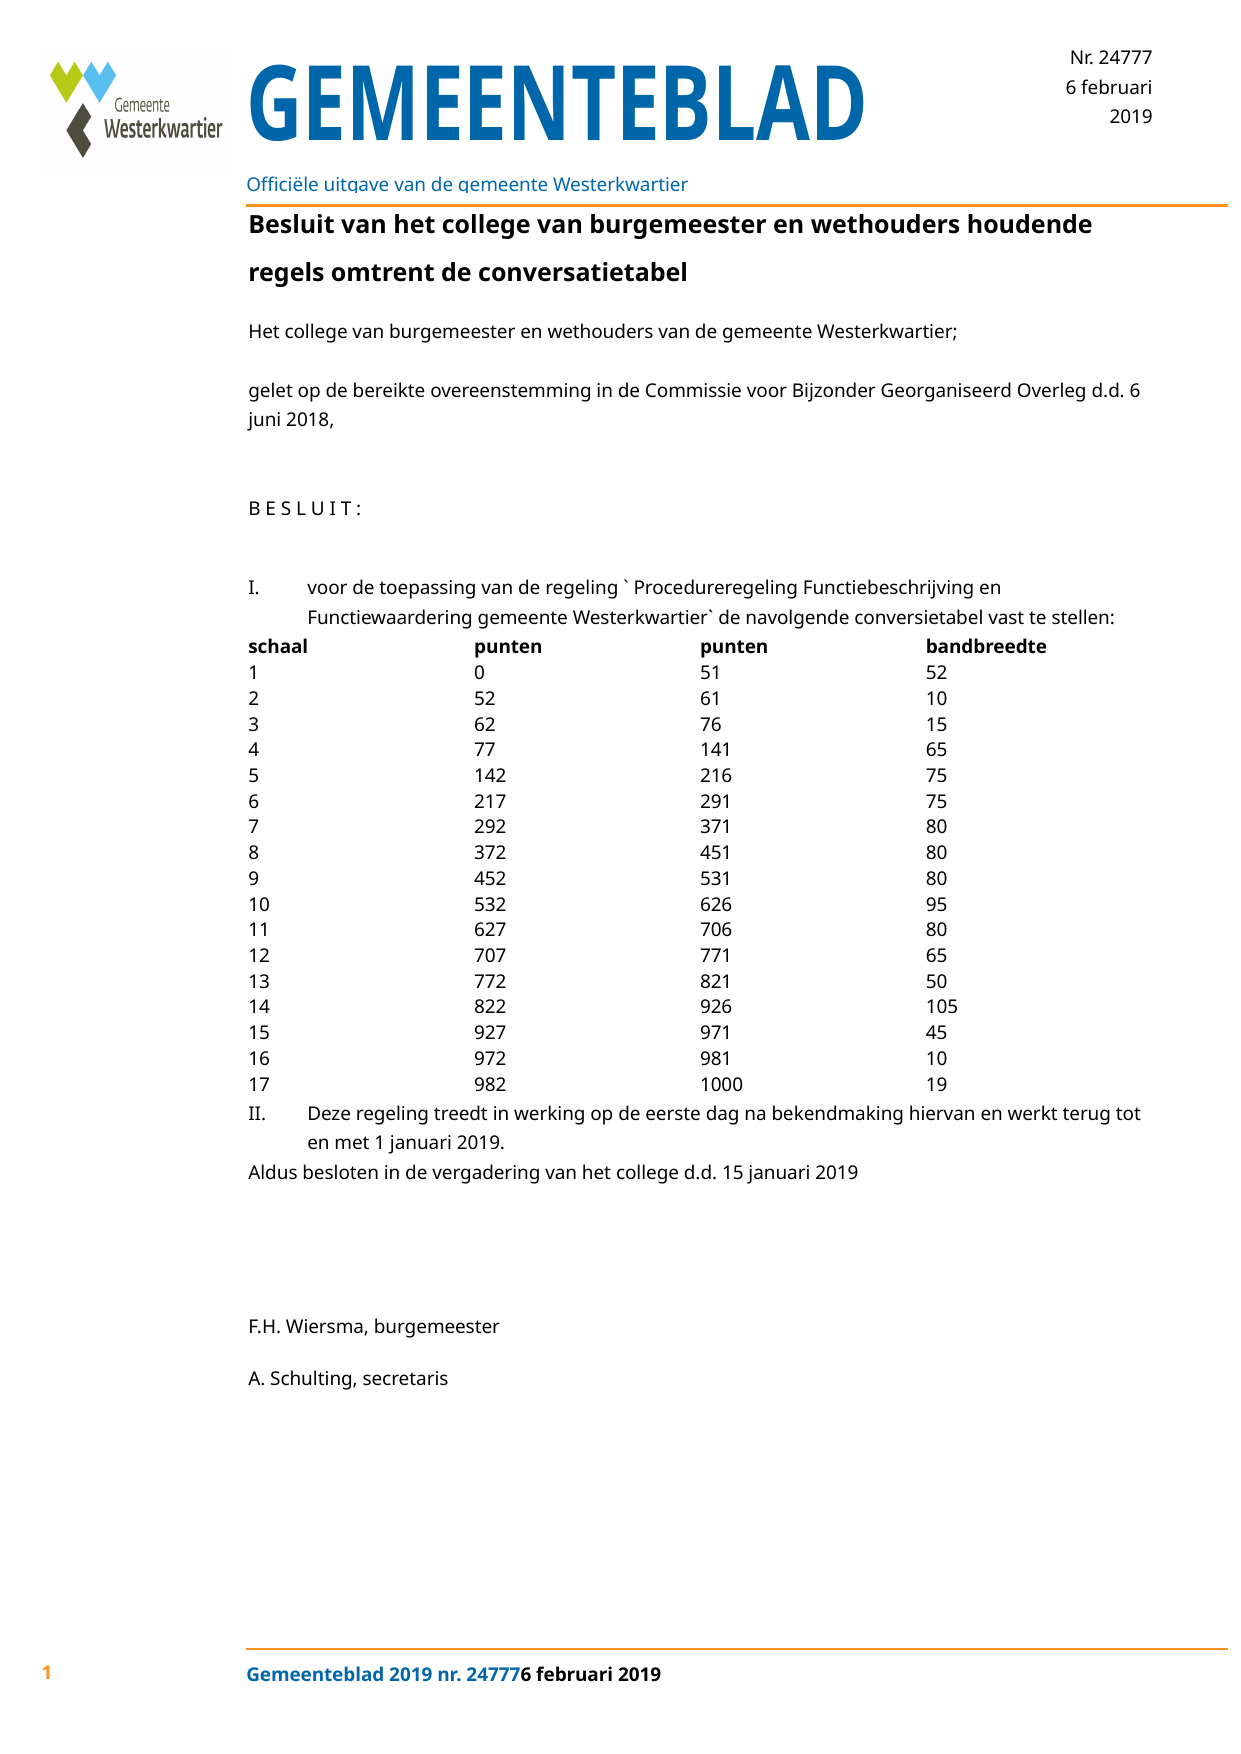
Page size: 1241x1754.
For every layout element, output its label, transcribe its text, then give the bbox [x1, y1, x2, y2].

table_cell 11 [248, 917, 474, 942]
table_cell 371 [700, 814, 926, 839]
table_header bandbreedte [926, 634, 1152, 659]
table_cell 80 [926, 917, 1152, 942]
table_cell 1 [248, 659, 474, 685]
table_cell 19 [926, 1071, 1152, 1097]
table_cell 822 [474, 994, 700, 1019]
table_cell 15 [248, 1020, 474, 1045]
table_cell 627 [474, 917, 700, 942]
table_cell 707 [474, 942, 700, 968]
table_cell 292 [474, 814, 700, 839]
table_cell 452 [474, 865, 700, 891]
table_cell 372 [474, 839, 700, 865]
table_cell 981 [700, 1045, 926, 1071]
table_cell 15 [926, 711, 1152, 736]
table_cell 16 [248, 1045, 474, 1071]
table_cell 61 [700, 685, 926, 711]
table_cell 65 [926, 942, 1152, 968]
table_cell 9 [248, 865, 474, 891]
table_cell 771 [700, 942, 926, 968]
table_cell 216 [700, 762, 926, 788]
table_cell 5 [248, 762, 474, 788]
table_cell 12 [248, 942, 474, 968]
table_cell 75 [926, 788, 1152, 814]
table_cell 65 [926, 736, 1152, 762]
table_cell 706 [700, 917, 926, 942]
table_cell 80 [926, 839, 1152, 865]
text Aldus besloten in de vergadering van het college d.d. 15 januari 2019 [248, 1159, 1152, 1185]
table_cell 52 [474, 685, 700, 711]
table_cell 971 [700, 1020, 926, 1045]
table_cell 821 [700, 968, 926, 994]
table_cell 451 [700, 839, 926, 865]
table_cell 62 [474, 711, 700, 736]
table_cell 3 [248, 711, 474, 736]
table_cell 217 [474, 788, 700, 814]
table_cell 626 [700, 891, 926, 917]
table_cell 531 [700, 865, 926, 891]
table_cell 75 [926, 762, 1152, 788]
text B E S L U I T : [248, 495, 1152, 521]
table_cell 1000 [700, 1071, 926, 1097]
table_cell 80 [926, 814, 1152, 839]
text Het college van burgemeester en wethouders van de gemeente Westerkwartier; [248, 318, 1152, 344]
table_cell 13 [248, 968, 474, 994]
table_cell 142 [474, 762, 700, 788]
table_cell 105 [926, 994, 1152, 1019]
table_cell 926 [700, 994, 926, 1019]
table_cell 10 [248, 891, 474, 917]
table_cell 10 [926, 1045, 1152, 1071]
text F.H. Wiersma, burgemeester [248, 1313, 1152, 1339]
text gelet op de bereikte overeenstemming in de Commissie voor Bijzonder Georganiseerd Overleg d.d. 6 juni 2018, [248, 377, 1152, 432]
table_cell 2 [248, 685, 474, 711]
table_header punten [474, 634, 700, 659]
table_cell 14 [248, 994, 474, 1019]
list Deze regeling treedt in werking op de eerste dag na bekendmaking hiervan en werkt terug tot en met 1 januari 2019. [248, 1100, 1152, 1155]
table_cell 7 [248, 814, 474, 839]
table_cell 10 [926, 685, 1152, 711]
table_cell 927 [474, 1020, 700, 1045]
table_cell 17 [248, 1071, 474, 1097]
table_cell 45 [926, 1020, 1152, 1045]
table_cell 532 [474, 891, 700, 917]
table_header punten [700, 634, 926, 659]
table_cell 50 [926, 968, 1152, 994]
table_cell 51 [700, 659, 926, 685]
table_cell 772 [474, 968, 700, 994]
table_header schaal [248, 634, 474, 659]
picture [41, 47, 231, 172]
text Besluit van het college van burgemeester en wethouders houdende regels omtrent de conversatietabel [248, 207, 1152, 288]
table_cell 972 [474, 1045, 700, 1071]
table_cell 6 [248, 788, 474, 814]
table_cell 0 [474, 659, 700, 685]
table_cell 52 [926, 659, 1152, 685]
table_cell 76 [700, 711, 926, 736]
table_cell 77 [474, 736, 700, 762]
table_cell 982 [474, 1071, 700, 1097]
table_cell 95 [926, 891, 1152, 917]
list voor de toepassing van de regeling ` Procedureregeling Functiebeschrijving en Functiewaardering gemeente Westerkwartier` de navolgende conversietabel vast te stellen: [248, 574, 1152, 629]
table_cell 291 [700, 788, 926, 814]
table_cell 4 [248, 736, 474, 762]
table_cell 8 [248, 839, 474, 865]
table_cell 141 [700, 736, 926, 762]
table_cell 80 [926, 865, 1152, 891]
text A. Schulting, secretaris [248, 1365, 1152, 1391]
